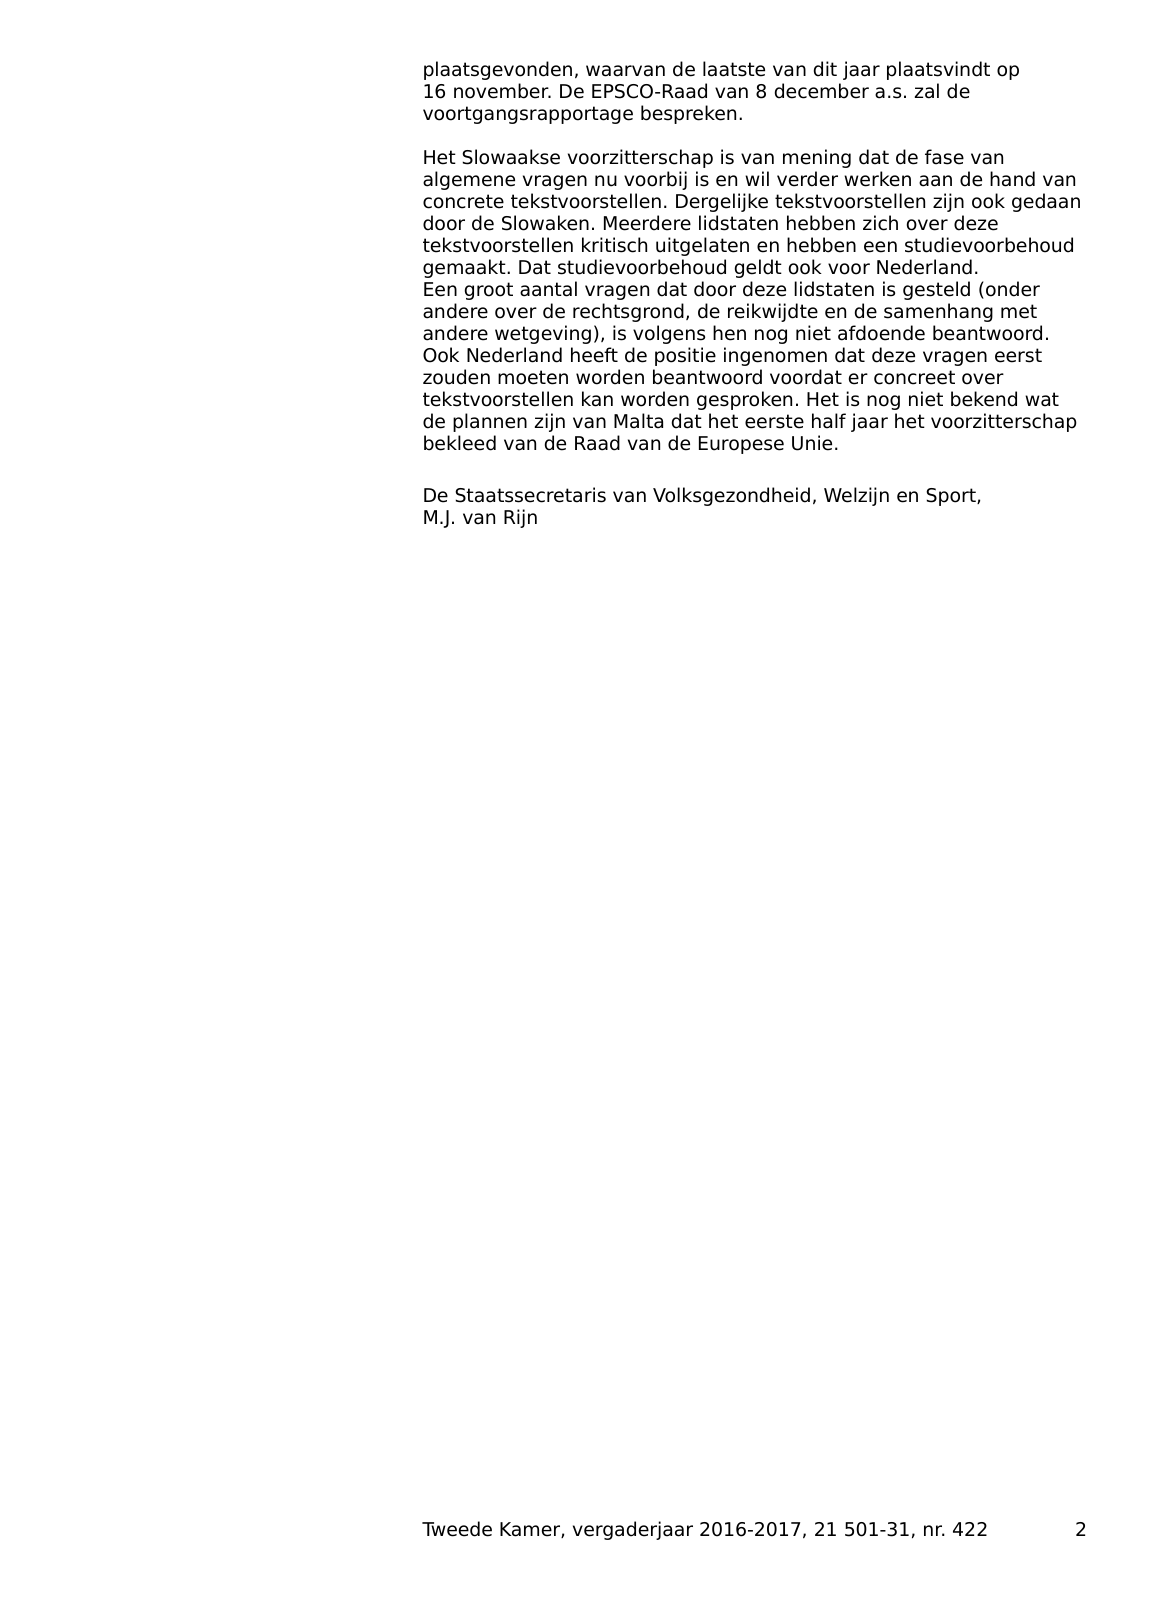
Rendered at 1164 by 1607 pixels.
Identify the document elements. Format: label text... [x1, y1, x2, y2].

text plaatsgevonden, waarvan de laatste van dit jaar plaatsvindt op 16 november. De EPSCO-Raad van 8 december a.s. zal de voortgangsrapportage bespreken. [422, 59, 1087, 125]
text De Staatssecretaris van Volksgezondheid, Welzijn en Sport, M.J. van Rijn [422, 485, 1087, 529]
text Een groot aantal vragen dat door deze lidstaten is gesteld (onder andere over de rechtsgrond, de reikwijdte en de samenhang met andere wetgeving), is volgens hen nog niet afdoende beantwoord. Ook Nederland heeft de positie ingenomen dat deze vragen eerst zouden moeten worden beantwoord voordat er concreet over tekstvoorstellen kan worden gesproken. Het is nog niet bekend wat de plannen zijn van Malta dat het eerste half jaar het voorzitterschap bekleed van de Raad van de Europese Unie. [422, 279, 1087, 455]
text Het Slowaakse voorzitterschap is van mening dat de fase van algemene vragen nu voorbij is en wil verder werken aan de hand van concrete tekstvoorstellen. Dergelijke tekstvoorstellen zijn ook gedaan door de Slowaken. Meerdere lidstaten hebben zich over deze tekstvoorstellen kritisch uitgelaten en hebben een studievoorbehoud gemaakt. Dat studievoorbehoud geldt ook voor Nederland. [422, 147, 1087, 279]
